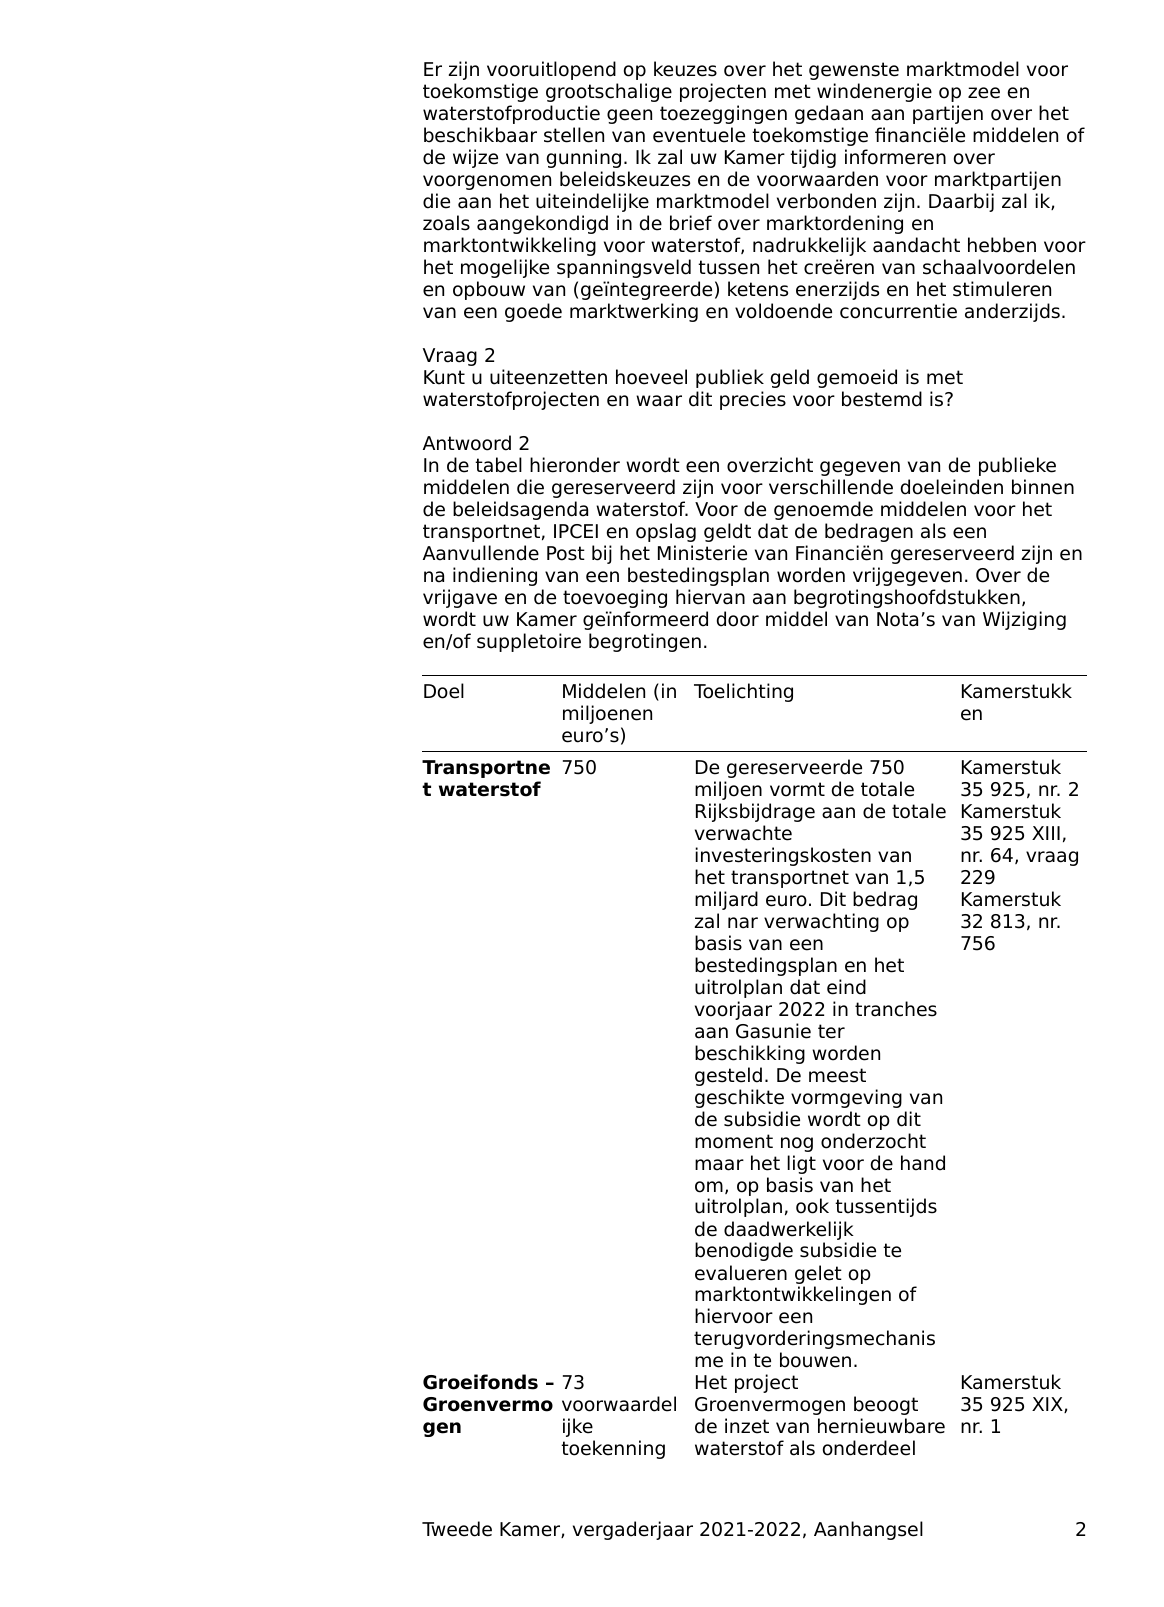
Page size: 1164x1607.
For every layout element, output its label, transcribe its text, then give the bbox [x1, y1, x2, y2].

table_header Doel [422, 676, 555, 751]
table_cell Groeifonds – Groenvermogen [422, 1372, 555, 1460]
text Kunt u uiteenzetten hoeveel publiek geld gemoeid is met waterstofprojecten en waar dit precies voor bestemd is? [422, 367, 1087, 411]
table_header Toelichting [688, 676, 954, 751]
table_cell Kamerstuk 35 925 XIX, nr. 1 [954, 1372, 1087, 1460]
table_header Middelen (in miljoenen euro’s) [555, 676, 688, 751]
table_cell Het project Groenvermogen beoogt de inzet van hernieuwbare waterstof als onderdeel [688, 1372, 954, 1460]
table_cell 73 voorwaardelijke toekenning [555, 1372, 688, 1460]
text Vraag 2 [422, 345, 1087, 367]
table_cell De gereserveerde 750 miljoen vormt de totale Rijksbijdrage aan de totale verwachte investeringskosten van het transportnet van 1,5 miljard euro. Dit bedrag zal nar verwachting op basis van een bestedingsplan en het uitrolplan dat eind voorjaar 2022 in tranches aan Gasunie ter beschikking worden gesteld. De meest geschikte vormgeving van de subsidie wordt op dit moment nog onderzocht maar het ligt voor de hand om, op basis van het uitrolplan, ook tussentijds de daadwerkelijk benodigde subsidie te evalueren gelet op marktontwikkelingen of hiervoor een terugvorderingsmechanisme in te bouwen. [688, 752, 954, 1372]
text In de tabel hieronder wordt een overzicht gegeven van de publieke middelen die gereserveerd zijn voor verschillende doeleinden binnen de beleidsagenda waterstof. Voor de genoemde middelen voor het transportnet, IPCEI en opslag geldt dat de bedragen als een Aanvullende Post bij het Ministerie van Financiën gereserveerd zijn en na indiening van een bestedingsplan worden vrijgegeven. Over de vrijgave en de toevoeging hiervan aan begrotingshoofdstukken, wordt uw Kamer geïnformeerd door middel van Nota’s van Wijziging en/of suppletoire begrotingen. [422, 455, 1087, 653]
table_header Kamerstukken [954, 676, 1087, 751]
text Antwoord 2 [422, 433, 1087, 455]
table_cell 750 [555, 752, 688, 1372]
table_cell Transportnet waterstof [422, 752, 555, 1372]
text Er zijn vooruitlopend op keuzes over het gewenste marktmodel voor toekomstige grootschalige projecten met windenergie op zee en waterstofproductie geen toezeggingen gedaan aan partijen over het beschikbaar stellen van eventuele toekomstige financiële middelen of de wijze van gunning. Ik zal uw Kamer tijdig informeren over voorgenomen beleidskeuzes en de voorwaarden voor marktpartijen die aan het uiteindelijke marktmodel verbonden zijn. Daarbij zal ik, zoals aangekondigd in de brief over marktordening en marktontwikkeling voor waterstof, nadrukkelijk aandacht hebben voor het mogelijke spanningsveld tussen het creëren van schaalvoordelen en opbouw van (geïntegreerde) ketens enerzijds en het stimuleren van een goede marktwerking en voldoende concurrentie anderzijds. [422, 59, 1087, 323]
table_cell Kamerstuk 35 925, nr. 2 Kamerstuk 35 925 XIII, nr. 64, vraag 229 Kamerstuk 32 813, nr. 756 [954, 752, 1087, 1372]
